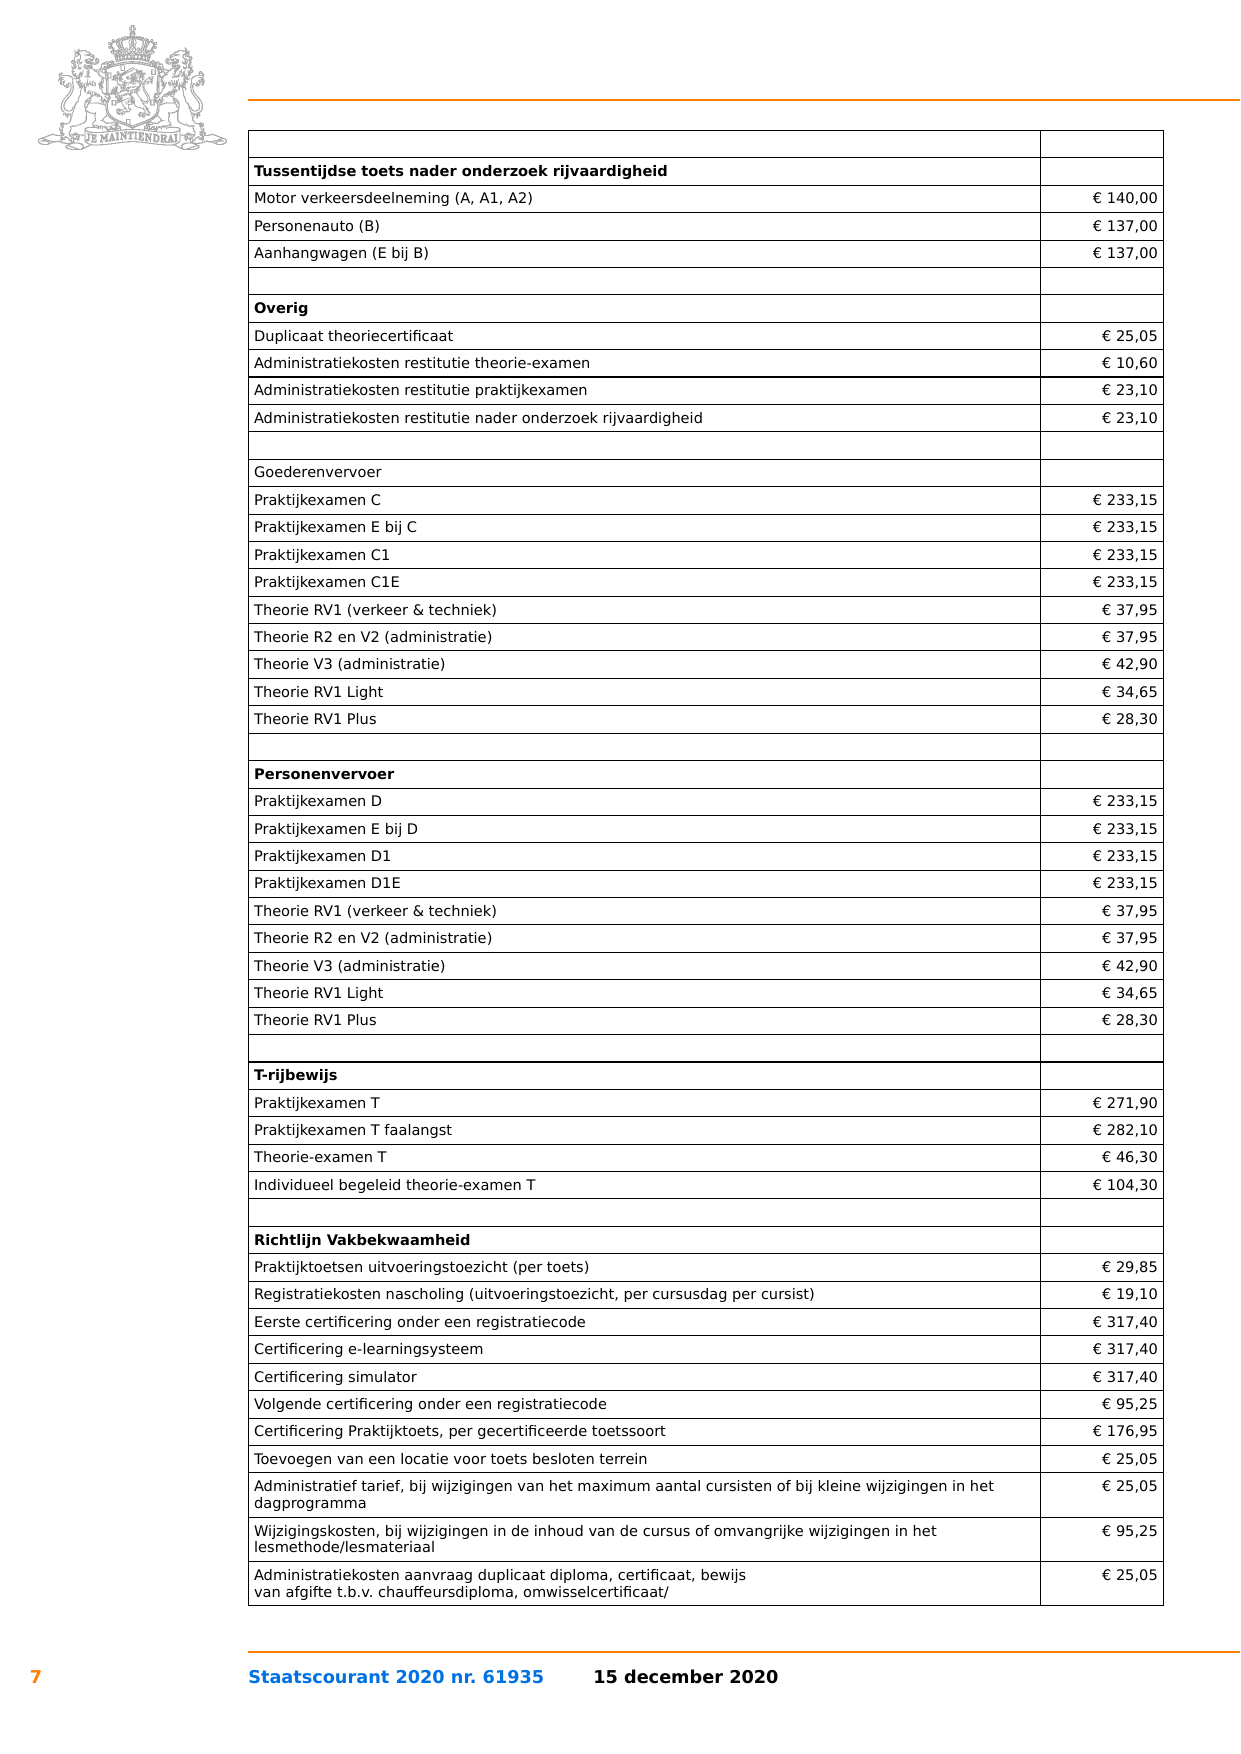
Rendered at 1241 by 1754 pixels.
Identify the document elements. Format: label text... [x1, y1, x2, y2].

table_cell Tussentijdse toets nader onderzoek rijvaardigheid [249, 158, 1040, 185]
table_cell Theorie RV1 Plus [249, 706, 1040, 733]
table_cell € 233,15 [1041, 789, 1163, 815]
table_cell [249, 432, 1040, 459]
table_cell Personenvervoer [249, 761, 1040, 787]
table_cell Overig [249, 295, 1040, 322]
table_cell € 46,30 [1041, 1145, 1163, 1171]
table_cell Praktijkexamen C1 [249, 542, 1040, 568]
table_cell Certificering simulator [249, 1364, 1040, 1390]
table_cell € 23,10 [1041, 378, 1163, 404]
table_cell T-rijbewijs [249, 1063, 1040, 1089]
table_cell € 42,90 [1041, 953, 1163, 979]
table_cell Theorie V3 (administratie) [249, 953, 1040, 979]
table_cell € 95,25 [1041, 1518, 1163, 1561]
table_cell [249, 131, 1040, 157]
table_cell [1041, 1035, 1163, 1061]
table_cell € 25,05 [1041, 1562, 1163, 1605]
table_cell € 317,40 [1041, 1336, 1163, 1363]
table_cell € 233,15 [1041, 843, 1163, 869]
table_cell € 233,15 [1041, 487, 1163, 513]
table_cell € 28,30 [1041, 706, 1163, 733]
table_cell Praktijkexamen C1E [249, 569, 1040, 596]
table_cell [1041, 1227, 1163, 1253]
table_cell € 19,10 [1041, 1282, 1163, 1308]
table_cell € 37,95 [1041, 898, 1163, 924]
table_cell € 25,05 [1041, 1446, 1163, 1472]
table_cell € 233,15 [1041, 569, 1163, 596]
table_cell € 282,10 [1041, 1117, 1163, 1143]
table_cell [249, 268, 1040, 294]
table_cell [1041, 1199, 1163, 1226]
table_cell Theorie R2 en V2 (administratie) [249, 925, 1040, 952]
table_cell Praktijkexamen D [249, 789, 1040, 815]
table_cell € 95,25 [1041, 1391, 1163, 1417]
table_cell [1041, 131, 1163, 157]
table_cell Praktijkexamen C [249, 487, 1040, 513]
table_cell Theorie R2 en V2 (administratie) [249, 624, 1040, 650]
table_cell Aanhangwagen (E bij B) [249, 241, 1040, 267]
table_cell € 271,90 [1041, 1090, 1163, 1116]
table_cell Theorie-examen T [249, 1145, 1040, 1171]
table_cell Administratiekosten restitutie nader onderzoek rijvaardigheid [249, 405, 1040, 431]
table_cell € 176,95 [1041, 1419, 1163, 1445]
table_cell Administratiekosten restitutie praktijkexamen [249, 378, 1040, 404]
table_cell Duplicaat theoriecertificaat [249, 323, 1040, 349]
table_cell € 37,95 [1041, 597, 1163, 623]
table_cell [1041, 295, 1163, 322]
table_cell [1041, 761, 1163, 787]
table_cell Personenauto (B) [249, 213, 1040, 239]
table_cell Praktijkexamen E bij C [249, 515, 1040, 541]
table_cell € 140,00 [1041, 186, 1163, 212]
table_cell € 37,95 [1041, 925, 1163, 952]
table_cell Certificering Praktijktoets, per gecertificeerde toetssoort [249, 1419, 1040, 1445]
table_cell € 317,40 [1041, 1364, 1163, 1390]
table_cell Theorie RV1 Light [249, 980, 1040, 1007]
table_cell Registratiekosten nascholing (uitvoeringstoezicht, per cursusdag per cursist) [249, 1282, 1040, 1308]
table_cell € 233,15 [1041, 542, 1163, 568]
table_cell Wijzigingskosten, bij wijzigingen in de inhoud van de cursus of omvangrijke wijzigingen in het lesmethode/lesmateriaal [249, 1518, 1040, 1561]
table_cell [1041, 158, 1163, 185]
table_cell [1041, 734, 1163, 760]
table_cell € 28,30 [1041, 1008, 1163, 1034]
table_cell € 137,00 [1041, 213, 1163, 239]
table_cell Goederenvervoer [249, 460, 1040, 486]
table_cell Theorie RV1 Plus [249, 1008, 1040, 1034]
table_cell € 29,85 [1041, 1254, 1163, 1281]
table_cell Eerste certificering onder een registratiecode [249, 1309, 1040, 1335]
table_cell Theorie V3 (administratie) [249, 651, 1040, 678]
table_cell Praktijkexamen E bij D [249, 816, 1040, 842]
table_cell € 233,15 [1041, 816, 1163, 842]
picture [38, 25, 227, 150]
table_cell Individueel begeleid theorie-examen T [249, 1172, 1040, 1198]
table_cell Praktijktoetsen uitvoeringstoezicht (per toets) [249, 1254, 1040, 1281]
table_cell € 233,15 [1041, 515, 1163, 541]
table_cell Administratief tarief, bij wijzigingen van het maximum aantal cursisten of bij kleine wijzigingen in het dagprogramma [249, 1473, 1040, 1517]
table_cell Theorie RV1 Light [249, 679, 1040, 705]
table_cell Administratiekosten restitutie theorie-examen [249, 350, 1040, 376]
table_cell Praktijkexamen D1 [249, 843, 1040, 869]
table_cell Motor verkeersdeelneming (A, A1, A2) [249, 186, 1040, 212]
table_cell € 10,60 [1041, 350, 1163, 376]
table_cell € 34,65 [1041, 980, 1163, 1007]
table_cell [249, 1035, 1040, 1061]
table_cell € 104,30 [1041, 1172, 1163, 1198]
table_cell [1041, 460, 1163, 486]
table_cell Praktijkexamen D1E [249, 871, 1040, 897]
table_cell Volgende certificering onder een registratiecode [249, 1391, 1040, 1417]
table_cell € 137,00 [1041, 241, 1163, 267]
table_cell Toevoegen van een locatie voor toets besloten terrein [249, 1446, 1040, 1472]
table_cell Theorie RV1 (verkeer & techniek) [249, 597, 1040, 623]
table_cell € 23,10 [1041, 405, 1163, 431]
table_cell [249, 734, 1040, 760]
table_cell Certificering e-learningsysteem [249, 1336, 1040, 1363]
table_cell [1041, 1063, 1163, 1089]
table_cell € 42,90 [1041, 651, 1163, 678]
table_cell Richtlijn Vakbekwaamheid [249, 1227, 1040, 1253]
table_cell [1041, 268, 1163, 294]
table_cell [249, 1199, 1040, 1226]
table_cell Theorie RV1 (verkeer & techniek) [249, 898, 1040, 924]
table_cell € 37,95 [1041, 624, 1163, 650]
table_cell Praktijkexamen T [249, 1090, 1040, 1116]
table_cell Administratiekosten aanvraag duplicaat diploma, certificaat, bewijs van afgifte t.b.v. chauffeursdiploma, omwisselcertificaat/ [249, 1562, 1040, 1605]
table_cell € 25,05 [1041, 323, 1163, 349]
table_cell € 233,15 [1041, 871, 1163, 897]
table_cell € 25,05 [1041, 1473, 1163, 1517]
table_cell Praktijkexamen T faalangst [249, 1117, 1040, 1143]
table_cell [1041, 432, 1163, 459]
table_cell € 317,40 [1041, 1309, 1163, 1335]
table_cell € 34,65 [1041, 679, 1163, 705]
